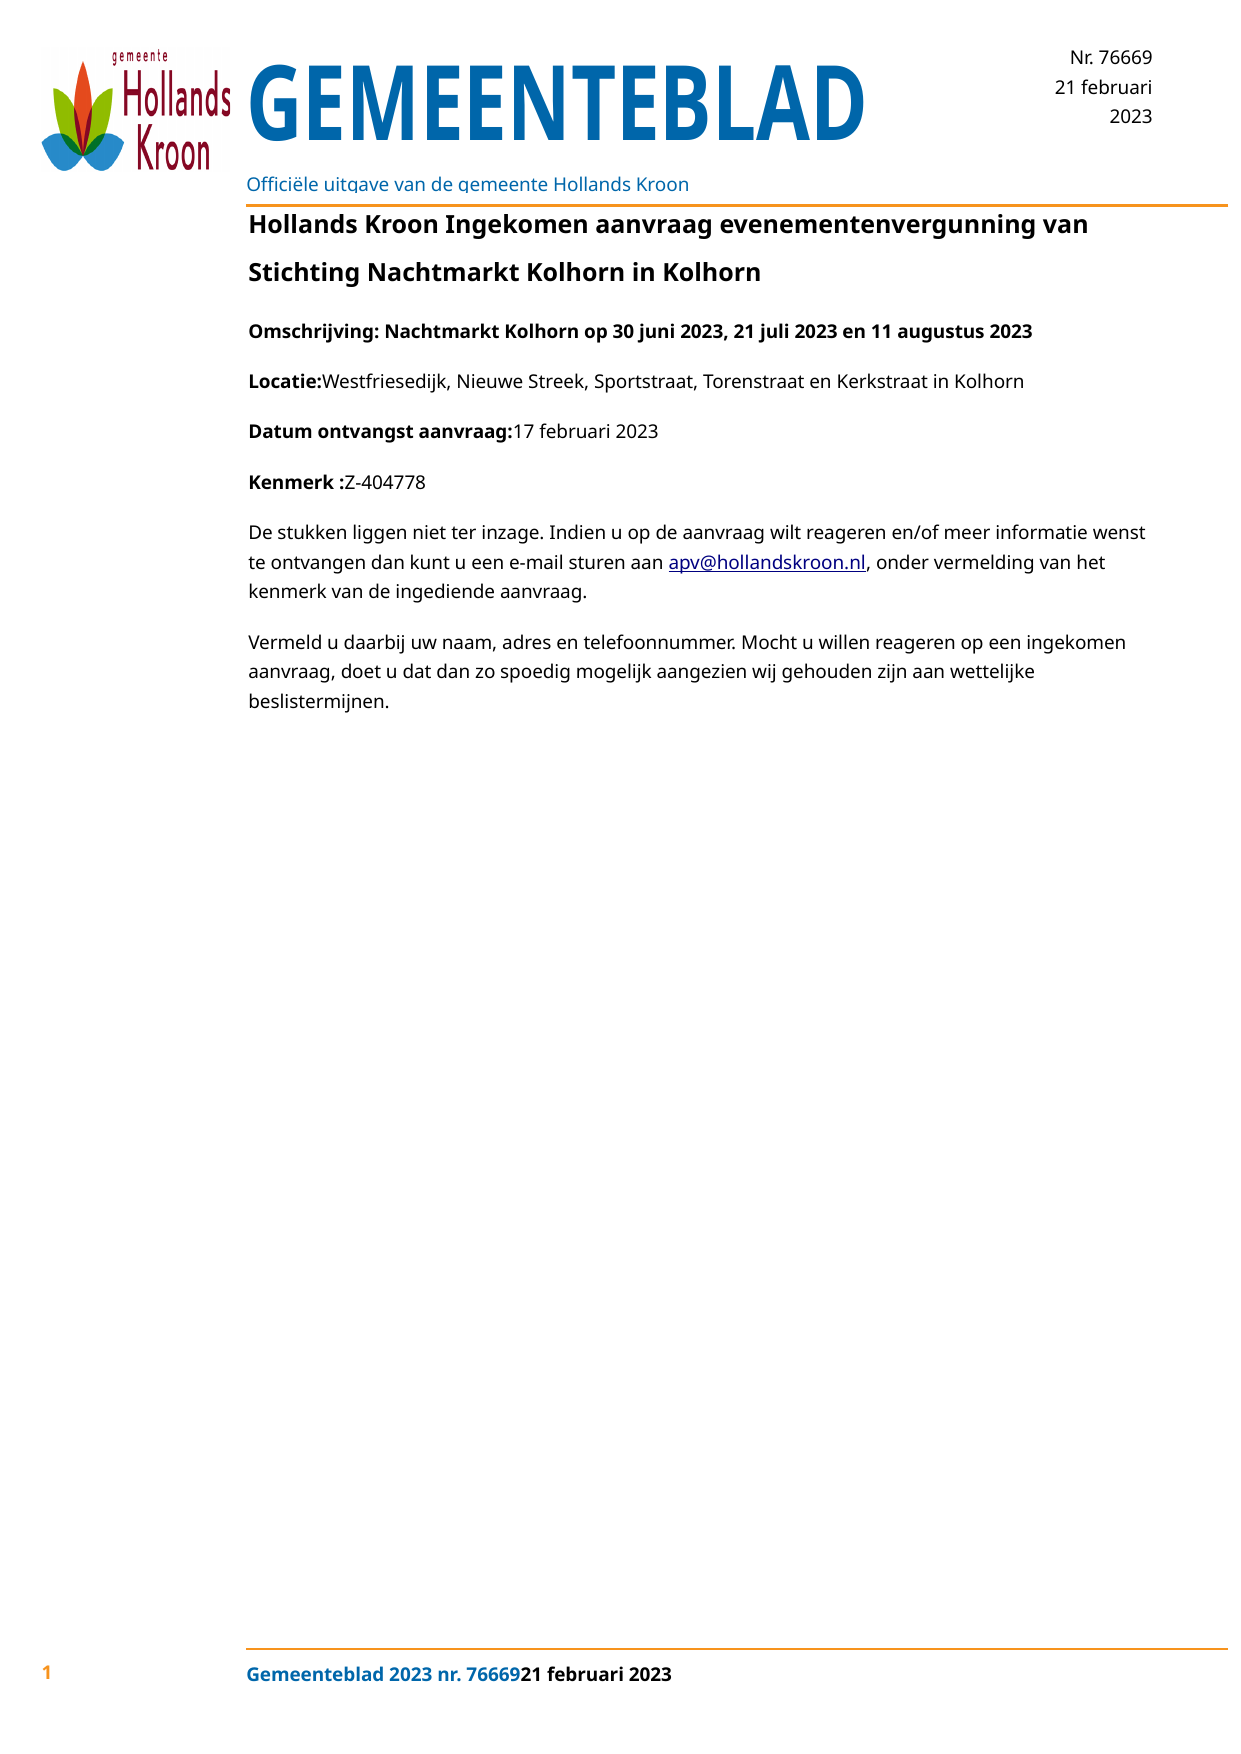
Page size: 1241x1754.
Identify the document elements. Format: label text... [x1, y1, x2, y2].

text Vermeld u daarbij uw naam, adres en telefoonnummer. Mocht u willen reageren op een ingekomen aanvraag, doet u dat dan zo spoedig mogelijk aangezien wij gehouden zijn aan wettelijke beslistermijnen. [248, 629, 1152, 714]
text De stukken liggen niet ter inzage. Indien u op de aanvraag wilt reageren en/of meer informatie wenst te ontvangen dan kunt u een e-mail sturen aan apv@hollandskroon.nl, onder vermelding van het kenmerk van de ingediende aanvraag. [248, 519, 1152, 604]
picture [41, 47, 231, 172]
text Omschrijving: Nachtmarkt Kolhorn op 30 juni 2023, 21 juli 2023 en 11 augustus 2023 [248, 318, 1152, 344]
text Locatie:Westfriesedijk, Nieuwe Streek, Sportstraat, Torenstraat en Kerkstraat in Kolhorn [248, 368, 1152, 394]
text Kenmerk :Z-404778 [248, 469, 1152, 495]
text Datum ontvangst aanvraag:17 februari 2023 [248, 419, 1152, 444]
text Hollands Kroon Ingekomen aanvraag evenementenvergunning van Stichting Nachtmarkt Kolhorn in Kolhorn [248, 207, 1152, 288]
